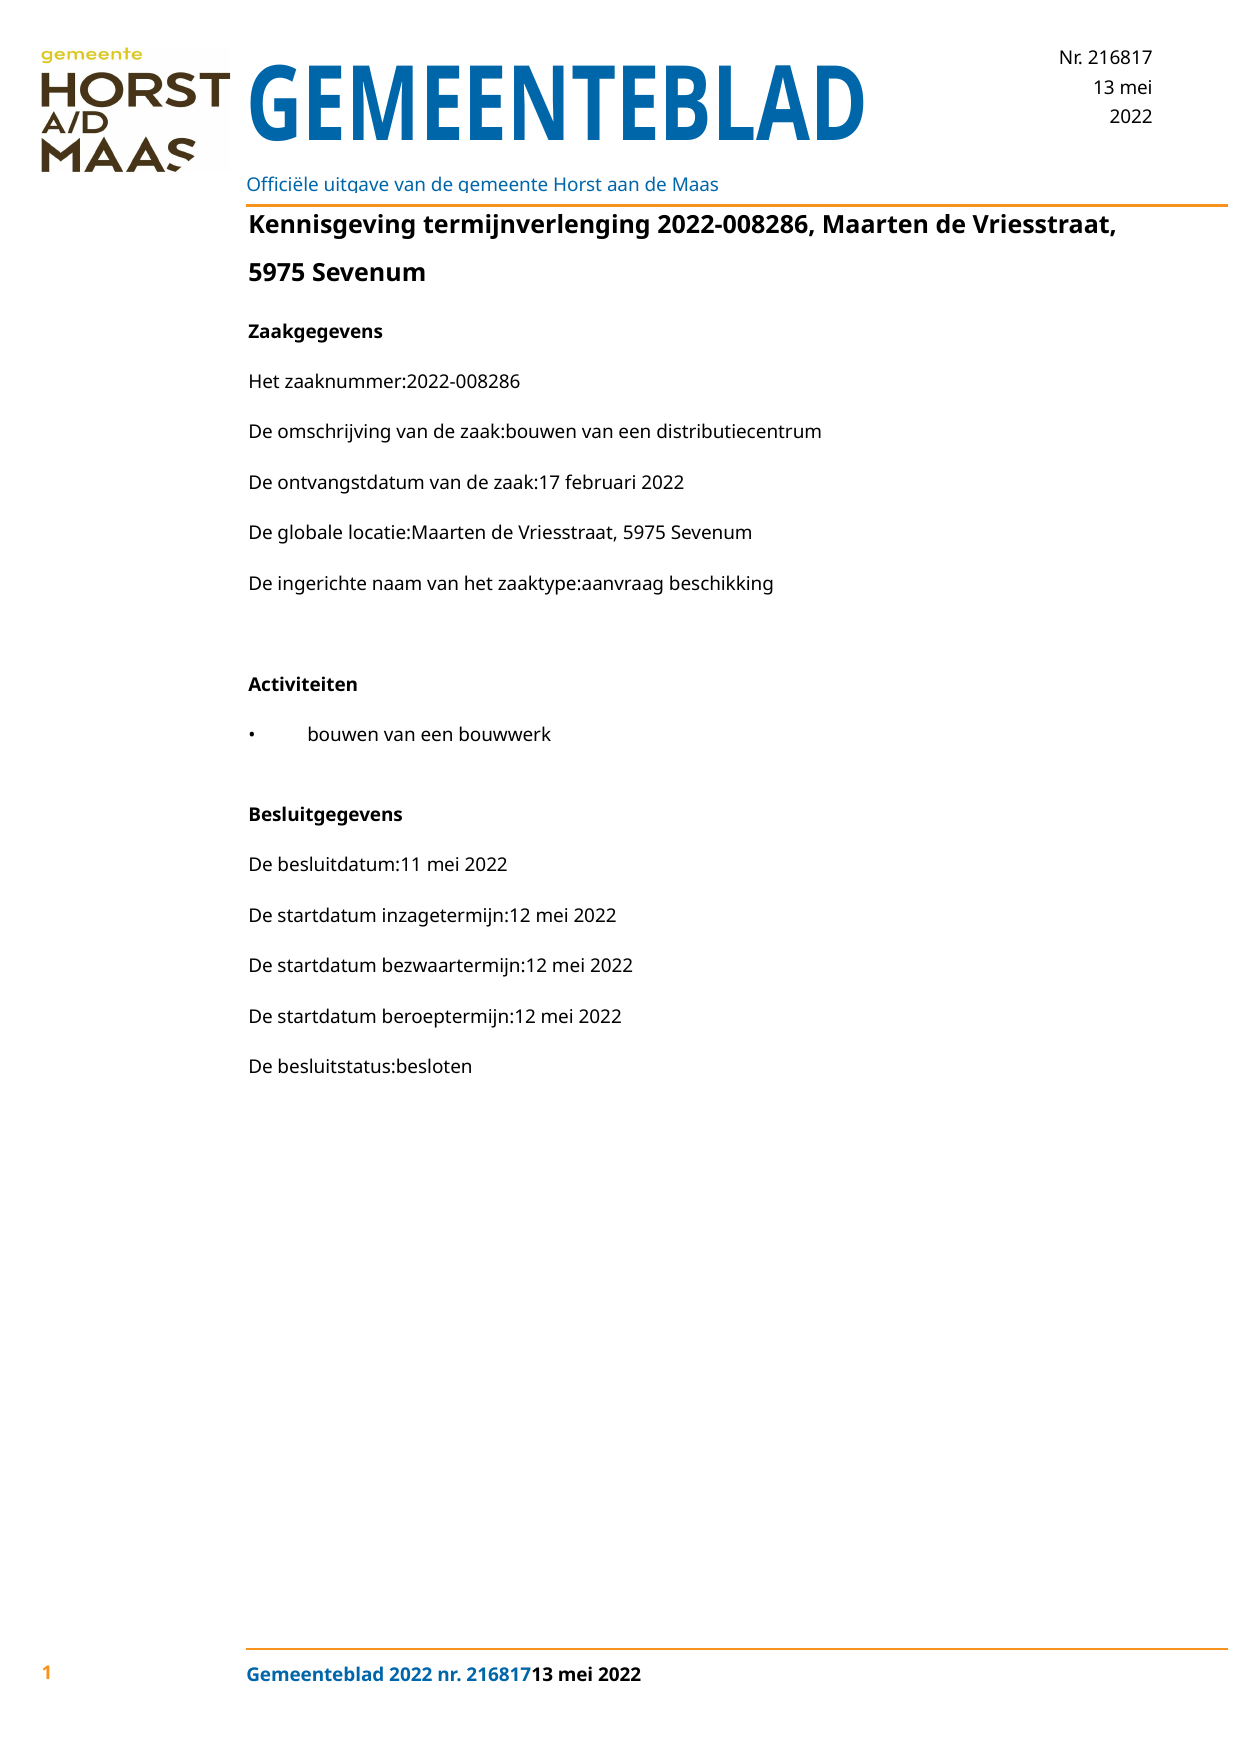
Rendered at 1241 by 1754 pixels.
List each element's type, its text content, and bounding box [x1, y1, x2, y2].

list bouwen van een bouwwerk [248, 721, 1152, 747]
text Zaakgegevens [248, 318, 1152, 344]
text Activiteiten [248, 671, 1152, 697]
text De omschrijving van de zaak:bouwen van een distributiecentrum [248, 419, 1152, 444]
text De ingerichte naam van het zaaktype:aanvraag beschikking [248, 570, 1152, 596]
text De globale locatie:Maarten de Vriesstraat, 5975 Sevenum [248, 519, 1152, 545]
text De besluitstatus:besloten [248, 1053, 1152, 1079]
text De besluitdatum:11 mei 2022 [248, 852, 1152, 877]
text De startdatum bezwaartermijn:12 mei 2022 [248, 952, 1152, 978]
text Besluitgegevens [248, 801, 1152, 827]
text De startdatum beroeptermijn:12 mei 2022 [248, 1003, 1152, 1029]
text Het zaaknummer:2022-008286 [248, 368, 1152, 394]
text Kennisgeving termijnverlenging 2022-008286, Maarten de Vriesstraat, 5975 Sevenum [248, 207, 1152, 288]
picture [41, 47, 231, 172]
text De ontvangstdatum van de zaak:17 februari 2022 [248, 469, 1152, 495]
text De startdatum inzagetermijn:12 mei 2022 [248, 902, 1152, 928]
